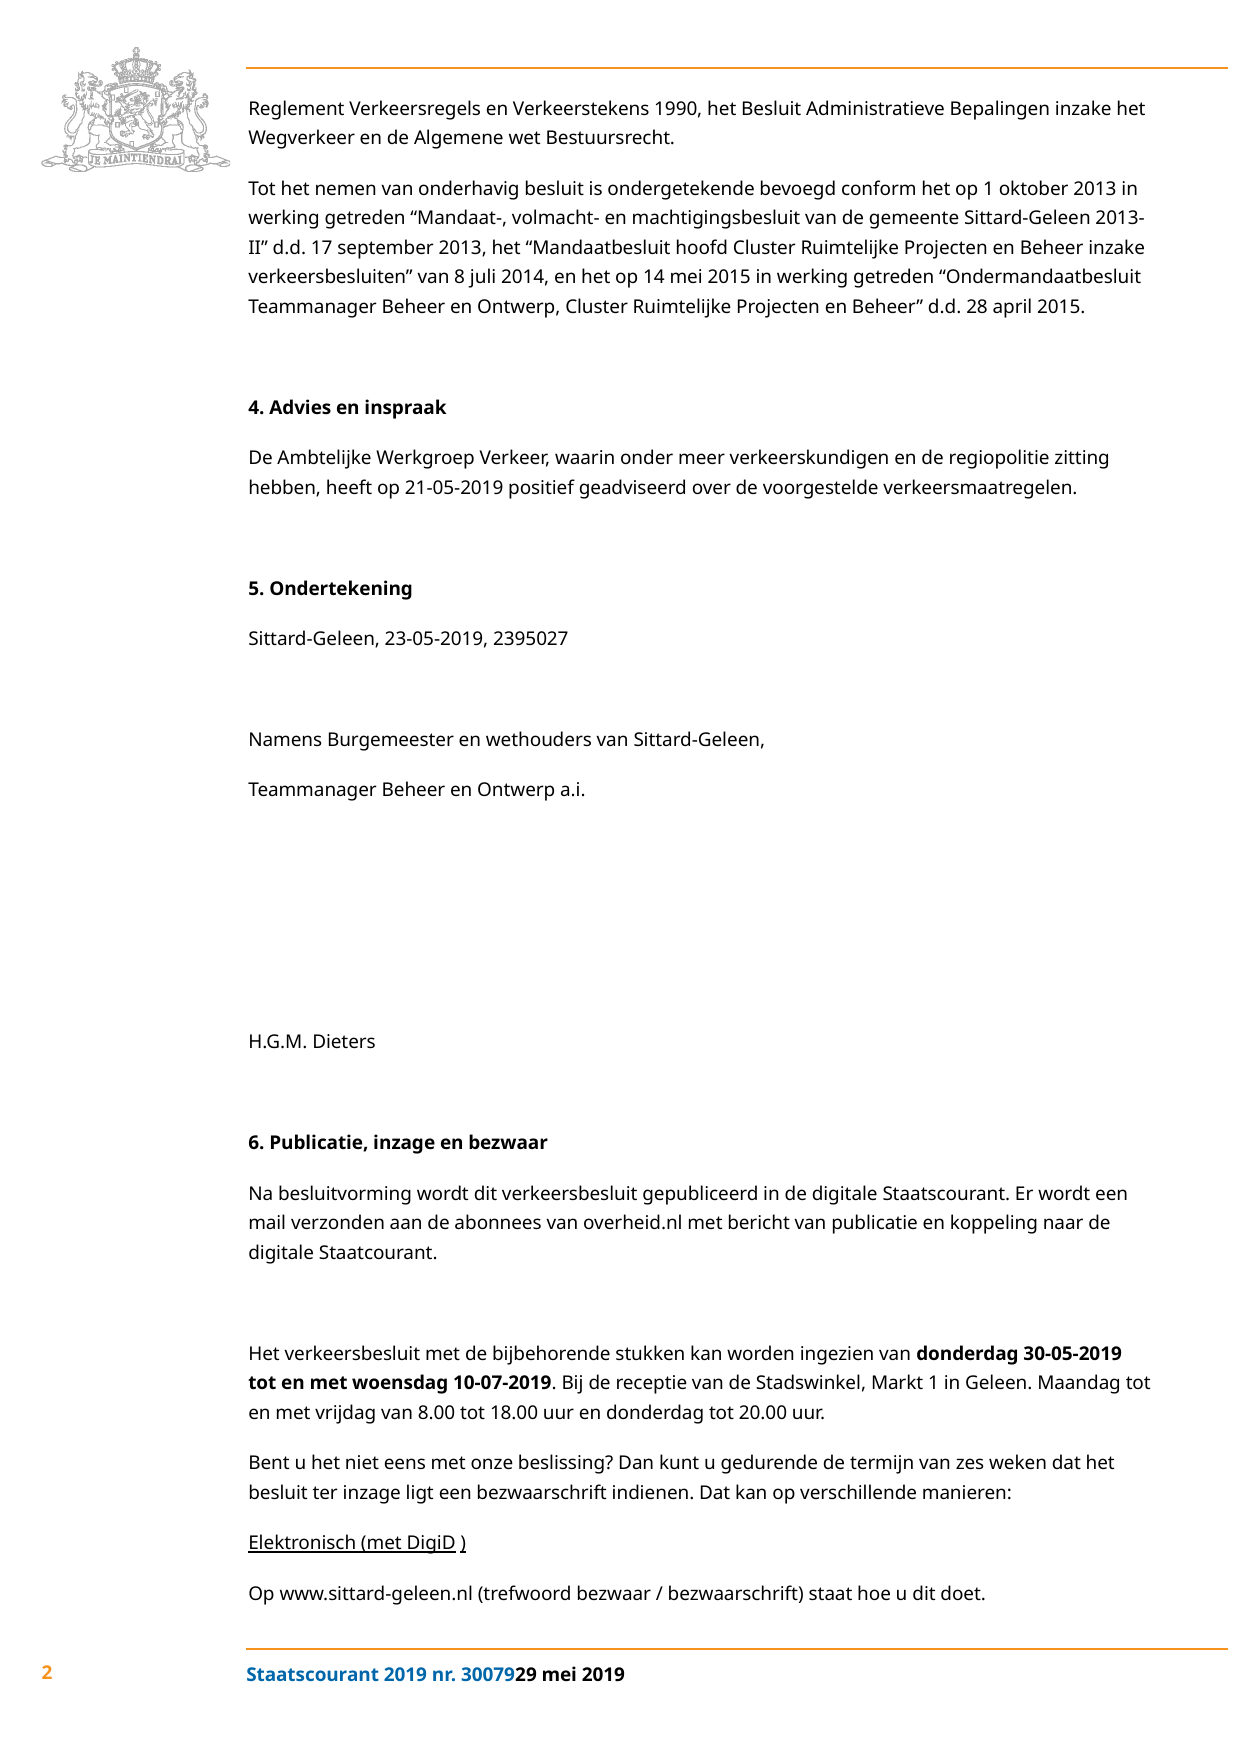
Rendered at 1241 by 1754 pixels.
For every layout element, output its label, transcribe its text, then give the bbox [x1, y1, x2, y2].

text Elektronisch (met DigiD ) [248, 1529, 1152, 1555]
text De Ambtelijke Werkgroep Verkeer, waarin onder meer verkeerskundigen en de regiopolitie zitting hebben, heeft op 21-05-2019 positief geadviseerd over de voorgestelde verkeersmaatregelen. [248, 444, 1152, 500]
text 5. Ondertekening [248, 575, 1152, 601]
text Tot het nemen van onderhavig besluit is ondergetekende bevoegd conform het op 1 oktober 2013 in werking getreden “Mandaat-, volmacht- en machtigingsbesluit van de gemeente Sittard-Geleen 2013-II” d.d. 17 september 2013, het “Mandaatbesluit hoofd Cluster Ruimtelijke Projecten en Beheer inzake verkeersbesluiten” van 8 juli 2014, en het op 14 mei 2015 in werking getreden “Ondermandaatbesluit Teammanager Beheer en Ontwerp, Cluster Ruimtelijke Projecten en Beheer” d.d. 28 april 2015. [248, 175, 1152, 319]
text Teammanager Beheer en Ontwerp a.i. [248, 776, 1152, 802]
text Namens Burgemeester en wethouders van Sittard-Geleen, [248, 726, 1152, 752]
text H.G.M. Dieters [248, 1028, 1152, 1054]
text Op www.sittard-geleen.nl (trefwoord bezwaar / bezwaarschrift) staat hoe u dit doet. [248, 1580, 1152, 1606]
text 4. Advies en inspraak [248, 394, 1152, 420]
text Na besluitvorming wordt dit verkeersbesluit gepubliceerd in de digitale Staatscourant. Er wordt een mail verzonden aan de abonnees van overheid.nl met bericht van publicatie en koppeling naar de digitale Staatcourant. [248, 1180, 1152, 1265]
text 6. Publicatie, inzage en bezwaar [248, 1129, 1152, 1155]
text Reglement Verkeersregels en Verkeerstekens 1990, het Besluit Administratieve Bepalingen inzake het Wegverkeer en de Algemene wet Bestuursrecht. [248, 95, 1152, 150]
text Bent u het niet eens met onze beslissing? Dan kunt u gedurende de termijn van zes weken dat het besluit ter inzage ligt een bezwaarschrift indienen. Dat kan op verschillende manieren: [248, 1449, 1152, 1505]
text Sittard-Geleen, 23-05-2019, 2395027 [248, 625, 1152, 651]
picture [41, 47, 231, 172]
text Het verkeersbesluit met de bijbehorende stukken kan worden ingezien van donderdag 30-05-2019 tot en met woensdag 10-07-2019. Bij de receptie van de Stadswinkel, Markt 1 in Geleen. Maandag tot en met vrijdag van 8.00 tot 18.00 uur en donderdag tot 20.00 uur. [248, 1340, 1152, 1425]
